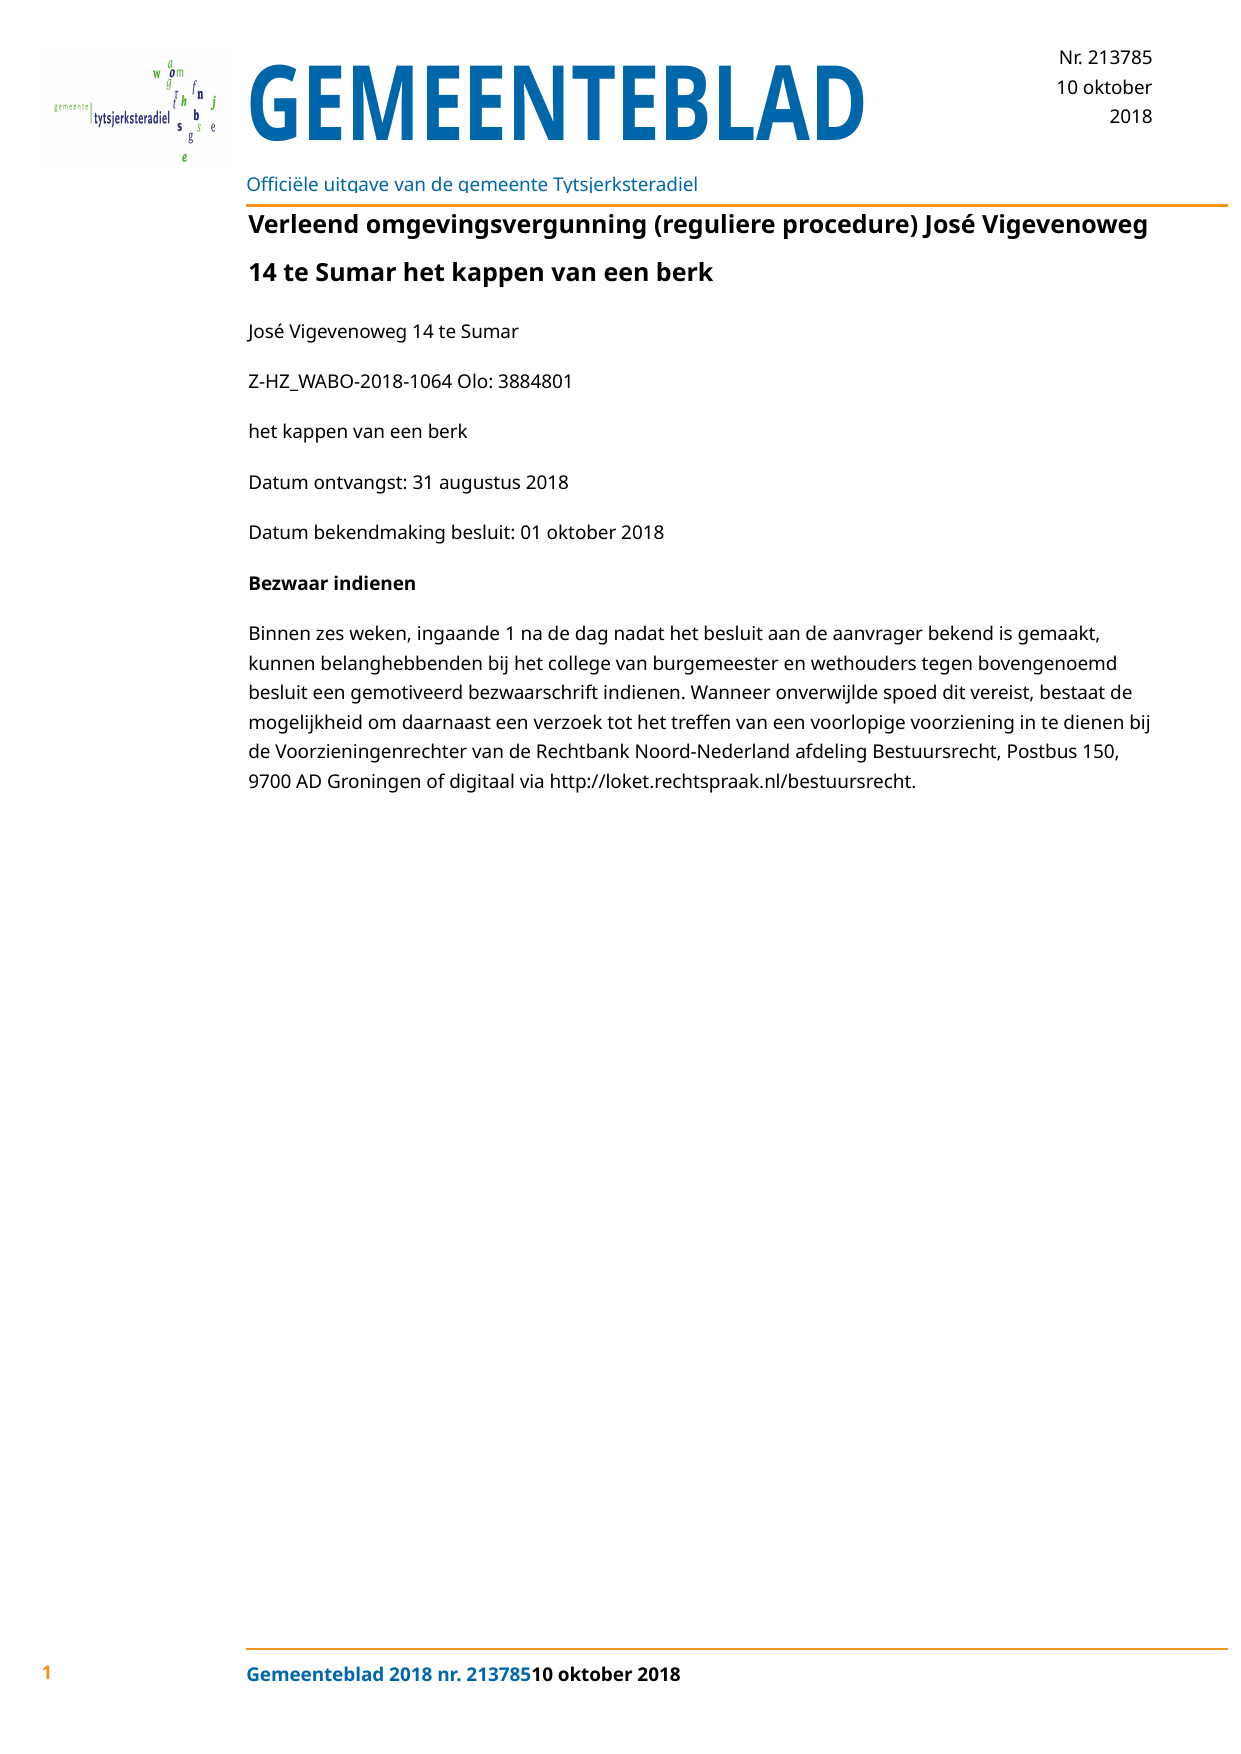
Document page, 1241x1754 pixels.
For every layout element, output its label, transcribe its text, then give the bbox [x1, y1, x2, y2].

text Z-HZ_WABO-2018-1064 Olo: 3884801 [248, 368, 1152, 394]
text het kappen van een berk [248, 419, 1152, 444]
text Verleend omgevingsvergunning (reguliere procedure) José Vigevenoweg 14 te Sumar het kappen van een berk [248, 207, 1152, 288]
text José Vigevenoweg 14 te Sumar [248, 318, 1152, 344]
text Datum bekendmaking besluit: 01 oktober 2018 [248, 519, 1152, 545]
picture [41, 47, 231, 172]
text Bezwaar indienen [248, 570, 1152, 596]
text Binnen zes weken, ingaande 1 na de dag nadat het besluit aan de aanvrager bekend is gemaakt, kunnen belanghebbenden bij het college van burgemeester en wethouders tegen bovengenoemd besluit een gemotiveerd bezwaarschrift indienen. Wanneer onverwijlde spoed dit vereist, bestaat de mogelijkheid om daarnaast een verzoek tot het treffen van een voorlopige voorziening in te dienen bij de Voorzieningenrechter van de Rechtbank Noord-Nederland afdeling Bestuursrecht, Postbus 150, 9700 AD Groningen of digitaal via http://loket.rechtspraak.nl/bestuursrecht. [248, 620, 1152, 794]
text Datum ontvangst: 31 augustus 2018 [248, 469, 1152, 495]
